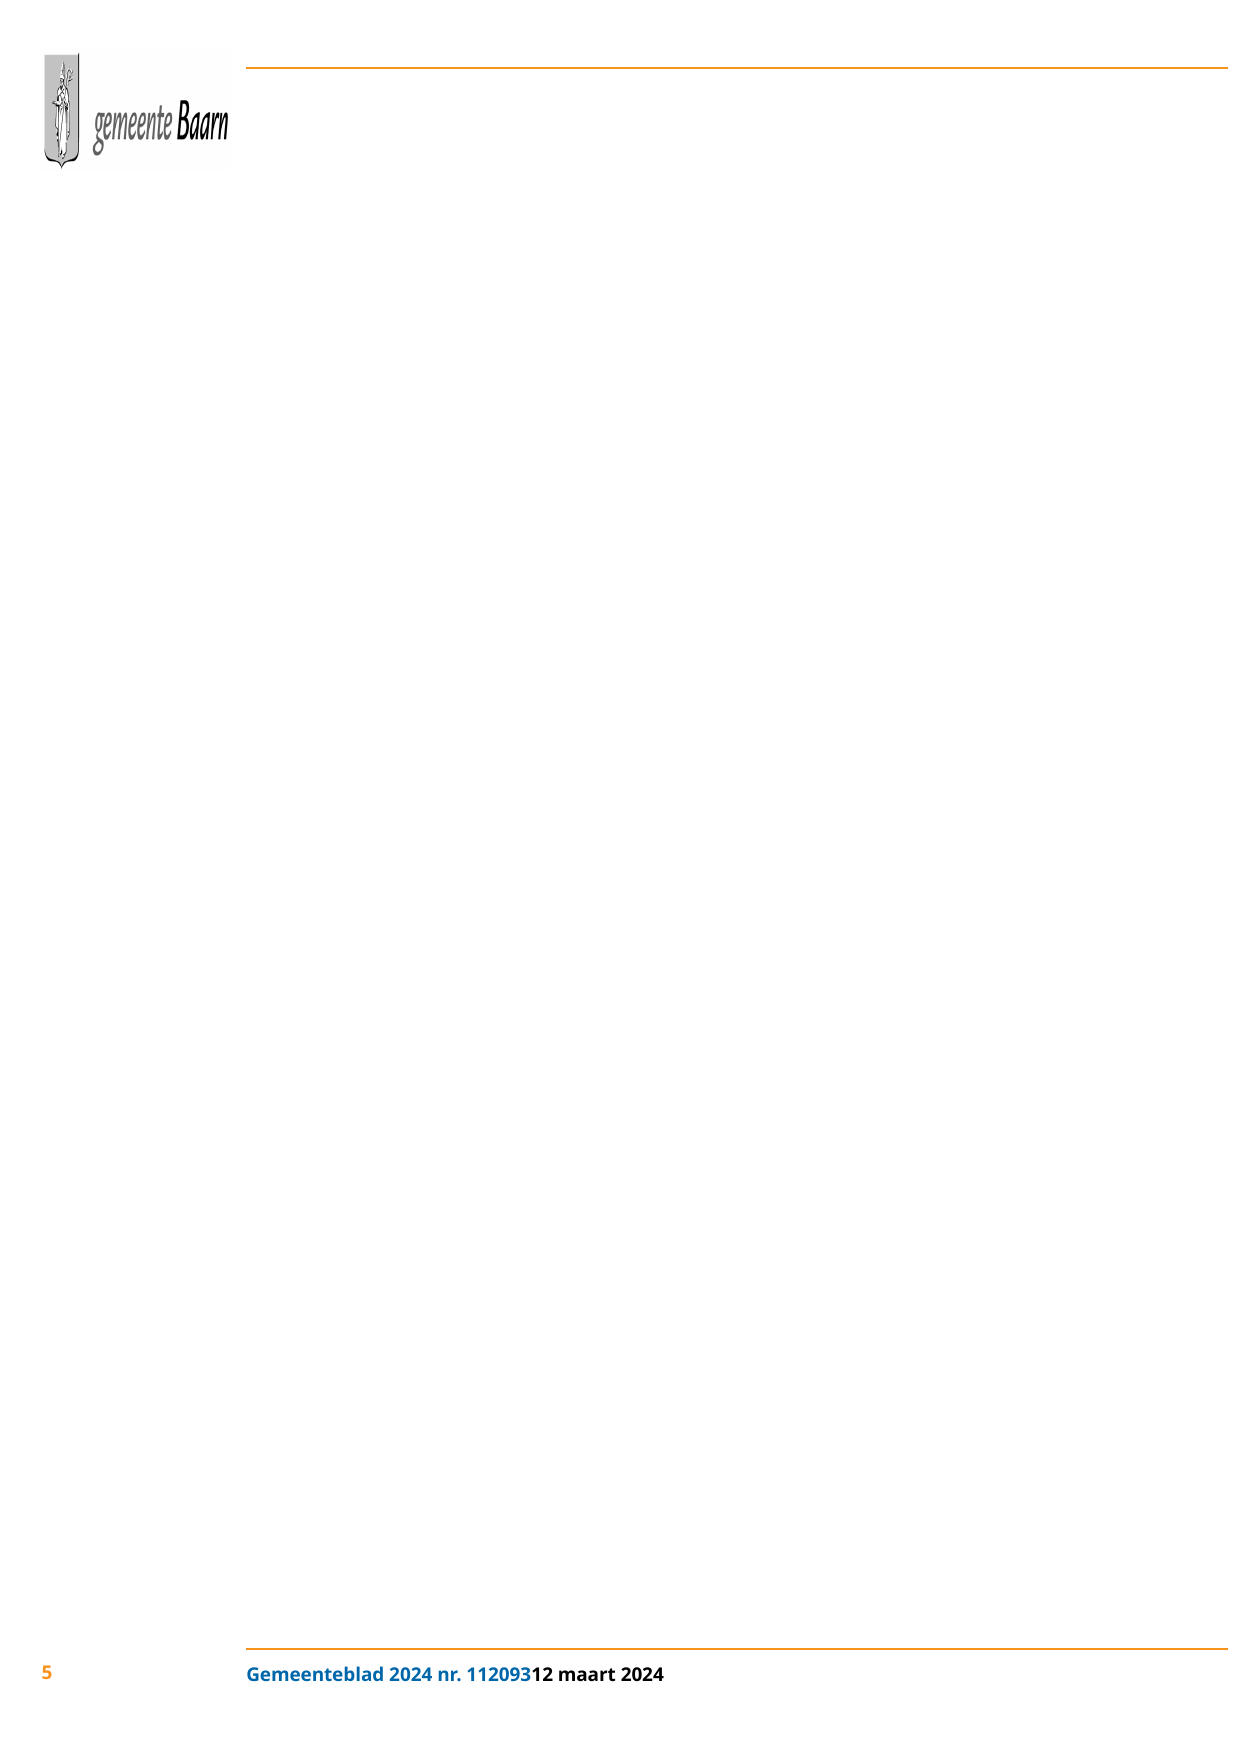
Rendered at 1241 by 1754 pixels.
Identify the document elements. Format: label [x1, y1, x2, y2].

picture [41, 47, 231, 172]
